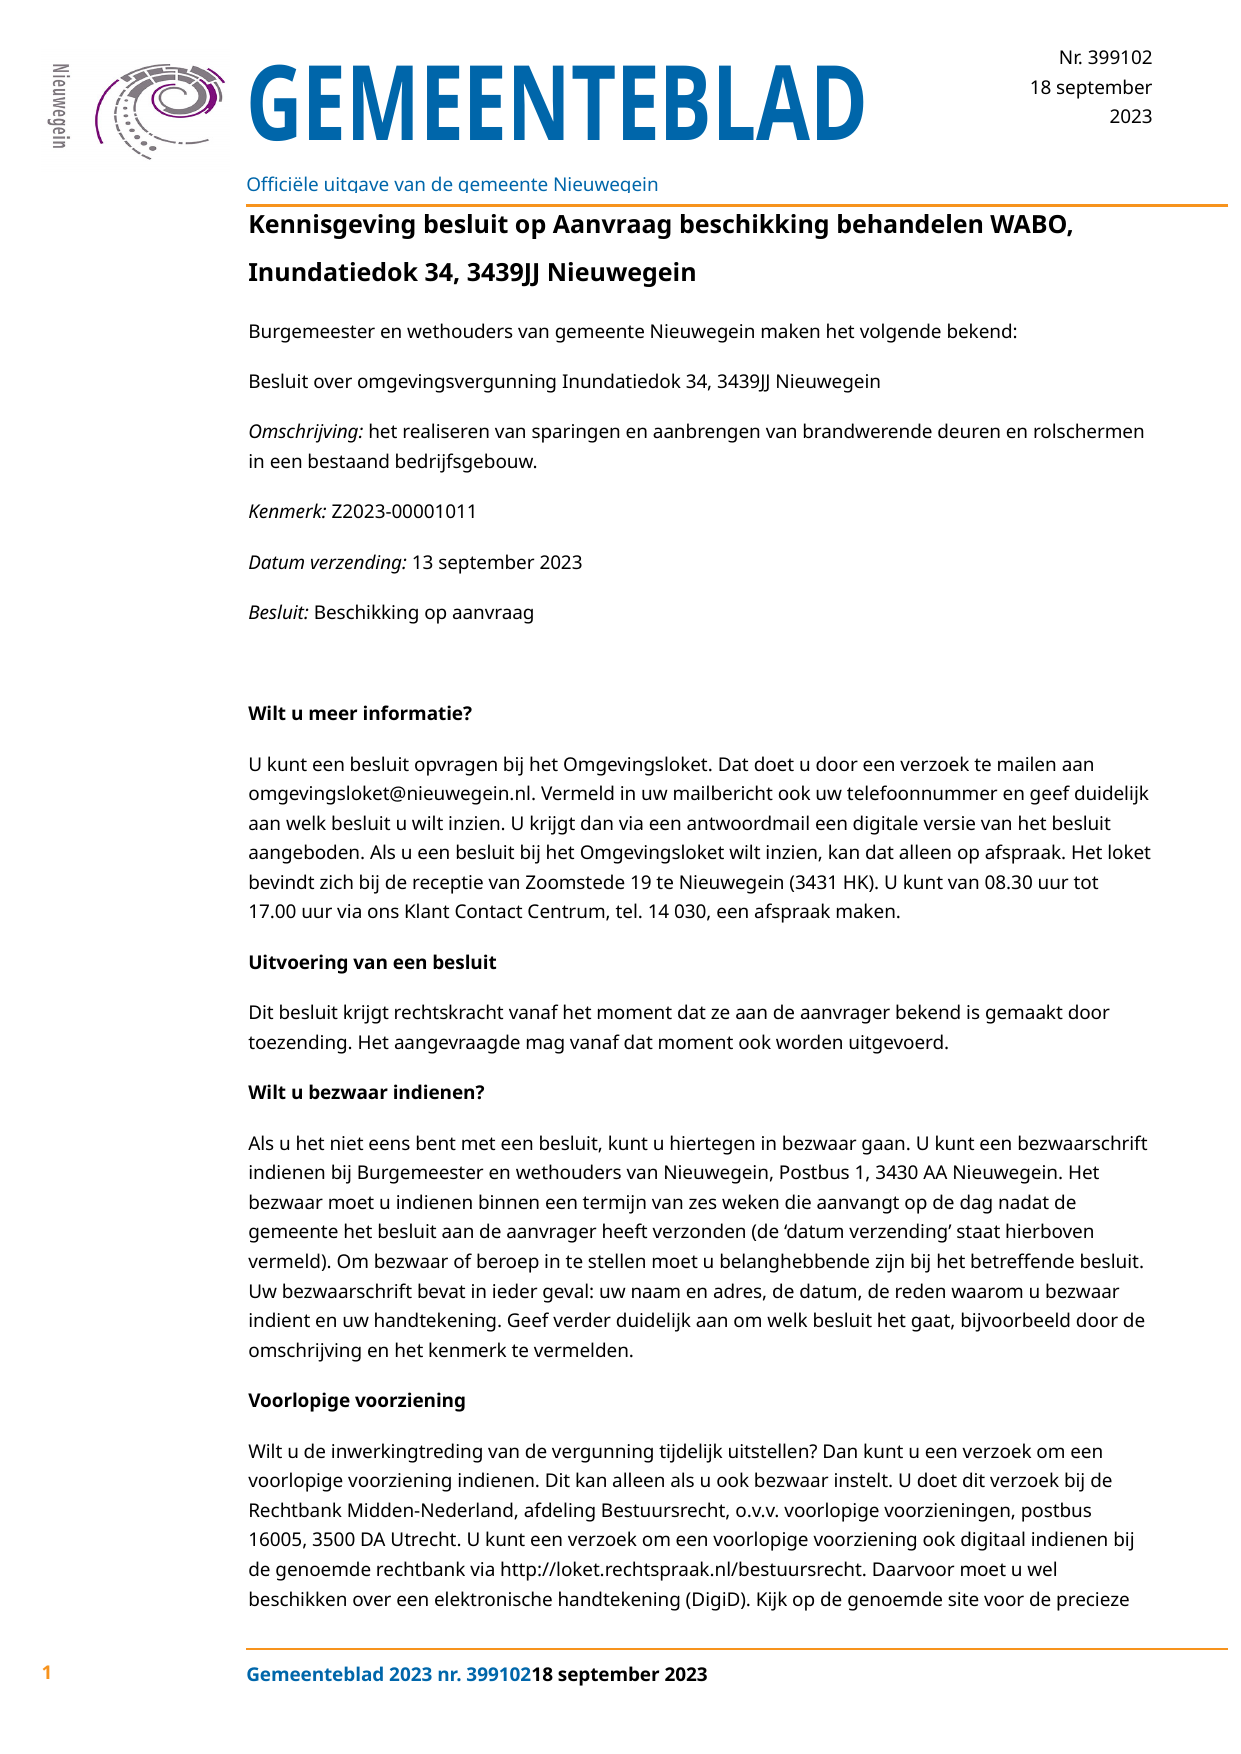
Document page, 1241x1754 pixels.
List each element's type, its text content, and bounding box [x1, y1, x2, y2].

text Omschrijving: het realiseren van sparingen en aanbrengen van brandwerende deuren en rolschermen in een bestaand bedrijfsgebouw. [248, 419, 1152, 474]
text Wilt u de inwerkingtreding van de vergunning tijdelijk uitstellen? Dan kunt u een verzoek om een voorlopige voorziening indienen. Dit kan alleen als u ook bezwaar instelt. U doet dit verzoek bij de Rechtbank Midden-Nederland, afdeling Bestuursrecht, o.v.v. voorlopige voorzieningen, postbus 16005, 3500 DA Utrecht. U kunt een verzoek om een voorlopige voorziening ook digitaal indienen bij de genoemde rechtbank via http://loket.rechtspraak.nl/bestuursrecht. Daarvoor moet u wel beschikken over een elektronische handtekening (DigiD). Kijk op de genoemde site voor de precieze [248, 1438, 1152, 1612]
text Besluit: Beschikking op aanvraag [248, 599, 1152, 625]
text Besluit over omgevingsvergunning Inundatiedok 34, 3439JJ Nieuwegein [248, 368, 1152, 394]
text Wilt u bezwaar indienen? [248, 1079, 1152, 1105]
text Wilt u meer informatie? [248, 700, 1152, 726]
text Uitvoering van een besluit [248, 949, 1152, 975]
text Burgemeester en wethouders van gemeente Nieuwegein maken het volgende bekend: [248, 318, 1152, 344]
text Als u het niet eens bent met een besluit, kunt u hiertegen in bezwaar gaan. U kunt een bezwaarschrift indienen bij Burgemeester en wethouders van Nieuwegein, Postbus 1, 3430 AA Nieuwegein. Het bezwaar moet u indienen binnen een termijn van zes weken die aanvangt op de dag nadat de gemeente het besluit aan de aanvrager heeft verzonden (de ‘datum verzending’ staat hierboven vermeld). Om bezwaar of beroep in te stellen moet u belanghebbende zijn bij het betreffende besluit. Uw bezwaarschrift bevat in ieder geval: uw naam en adres, de datum, de reden waarom u bezwaar indient en uw handtekening. Geef verder duidelijk aan om welk besluit het gaat, bijvoorbeeld door de omschrijving en het kenmerk te vermelden. [248, 1130, 1152, 1363]
text Voorlopige voorziening [248, 1387, 1152, 1413]
picture [41, 47, 231, 172]
text Kenmerk: Z2023-00001011 [248, 499, 1152, 524]
text U kunt een besluit opvragen bij het Omgevingsloket. Dat doet u door een verzoek te mailen aan omgevingsloket@nieuwegein.nl. Vermeld in uw mailbericht ook uw telefoonnummer en geef duidelijk aan welk besluit u wilt inzien. U krijgt dan via een antwoordmail een digitale versie van het besluit aangeboden. Als u een besluit bij het Omgevingsloket wilt inzien, kan dat alleen op afspraak. Het loket bevindt zich bij de receptie van Zoomstede 19 te Nieuwegein (3431 HK). U kunt van 08.30 uur tot 17.00 uur via ons Klant Contact Centrum, tel. 14 030, een afspraak maken. [248, 751, 1152, 924]
text Datum verzending: 13 september 2023 [248, 549, 1152, 575]
text Kennisgeving besluit op Aanvraag beschikking behandelen WABO, Inundatiedok 34, 3439JJ Nieuwegein [248, 207, 1152, 288]
text Dit besluit krijgt rechtskracht vanaf het moment dat ze aan de aanvrager bekend is gemaakt door toezending. Het aangevraagde mag vanaf dat moment ook worden uitgevoerd. [248, 999, 1152, 1055]
